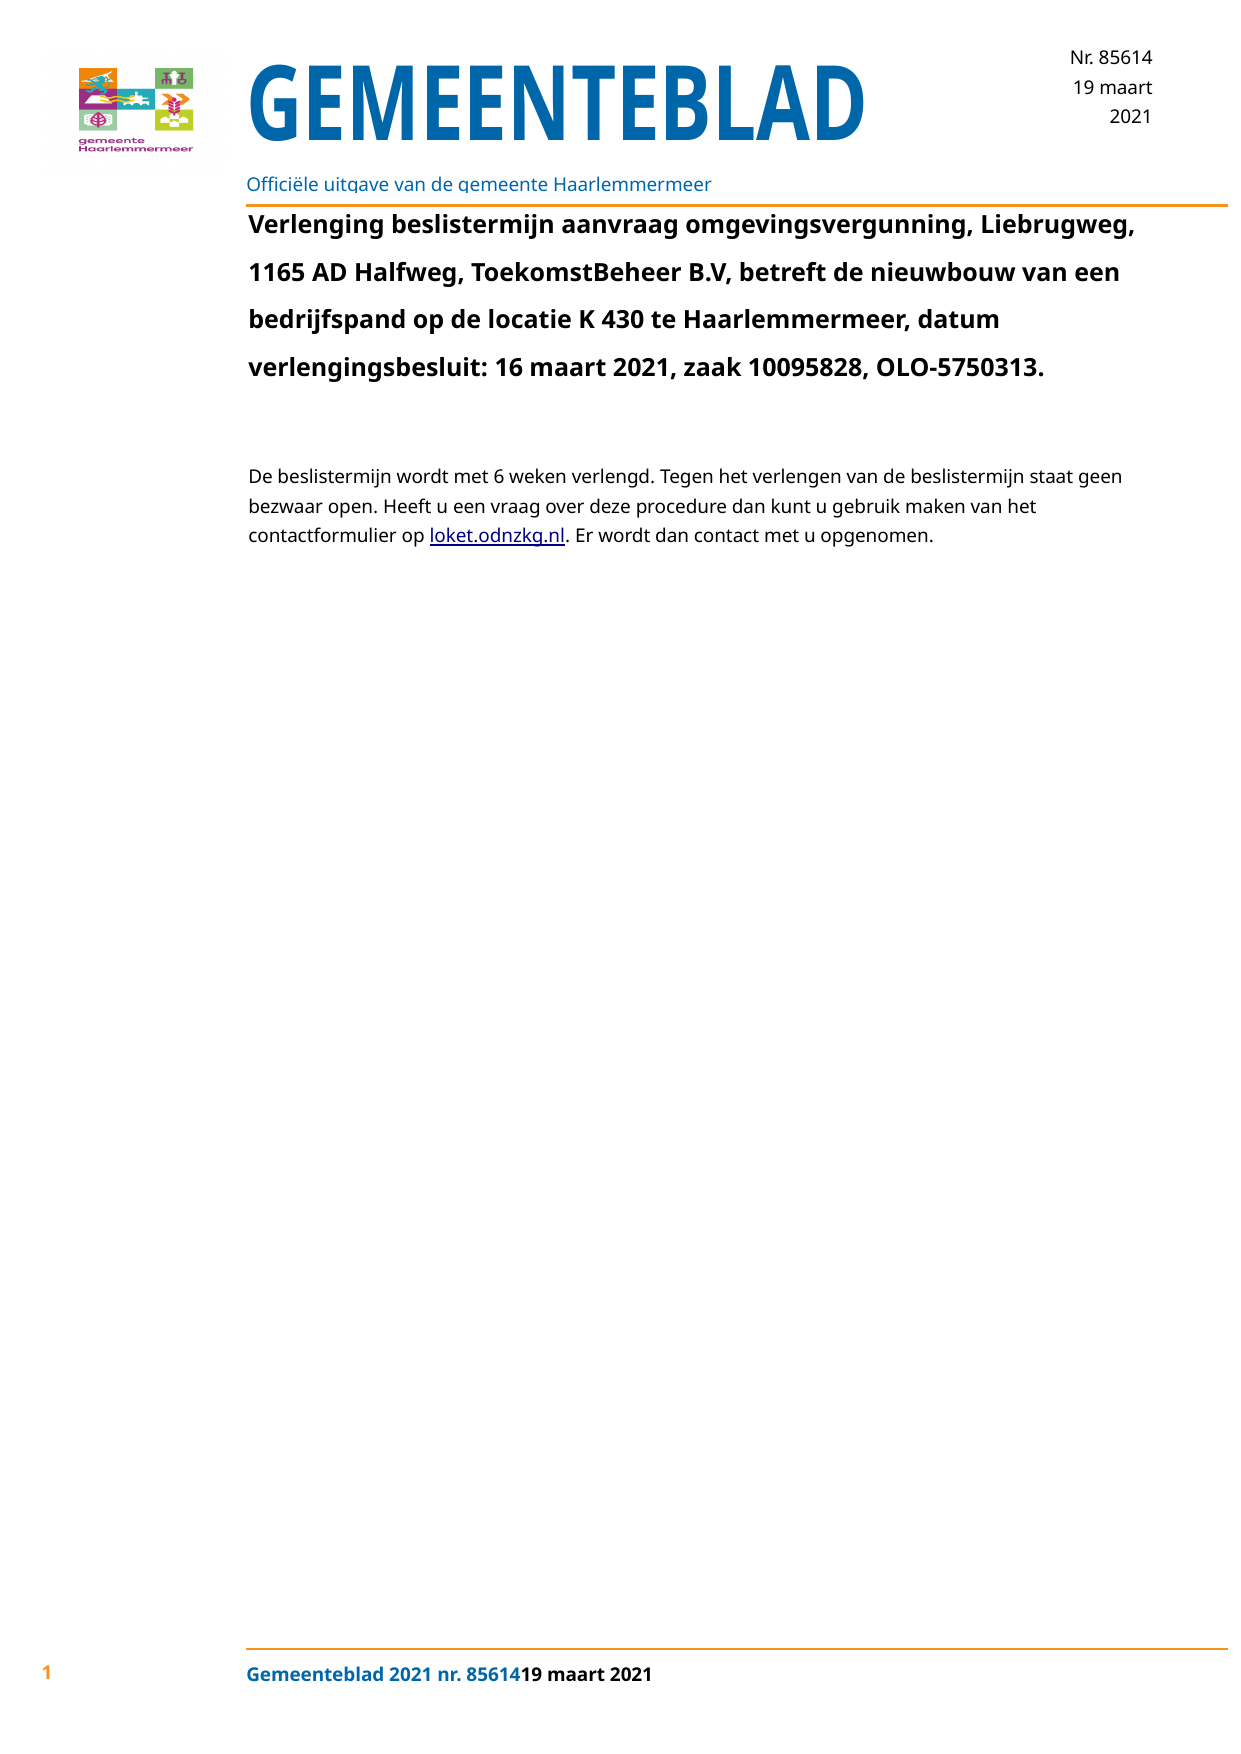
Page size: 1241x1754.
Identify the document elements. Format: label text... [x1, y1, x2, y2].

text De beslistermijn wordt met 6 weken verlengd. Tegen het verlengen van de beslistermijn staat geen bezwaar open. Heeft u een vraag over deze procedure dan kunt u gebruik maken van het contactformulier op loket.odnzkg.nl. Er wordt dan contact met u opgenomen. [248, 463, 1152, 548]
text Verlenging beslistermijn aanvraag omgevingsvergunning, Liebrugweg, 1165 AD Halfweg, ToekomstBeheer B.V, betreft de nieuwbouw van een bedrijfspand op de locatie K 430 te Haarlemmermeer, datum verlengingsbesluit: 16 maart 2021, zaak 10095828, OLO-5750313. [248, 207, 1152, 384]
picture [41, 47, 231, 172]
